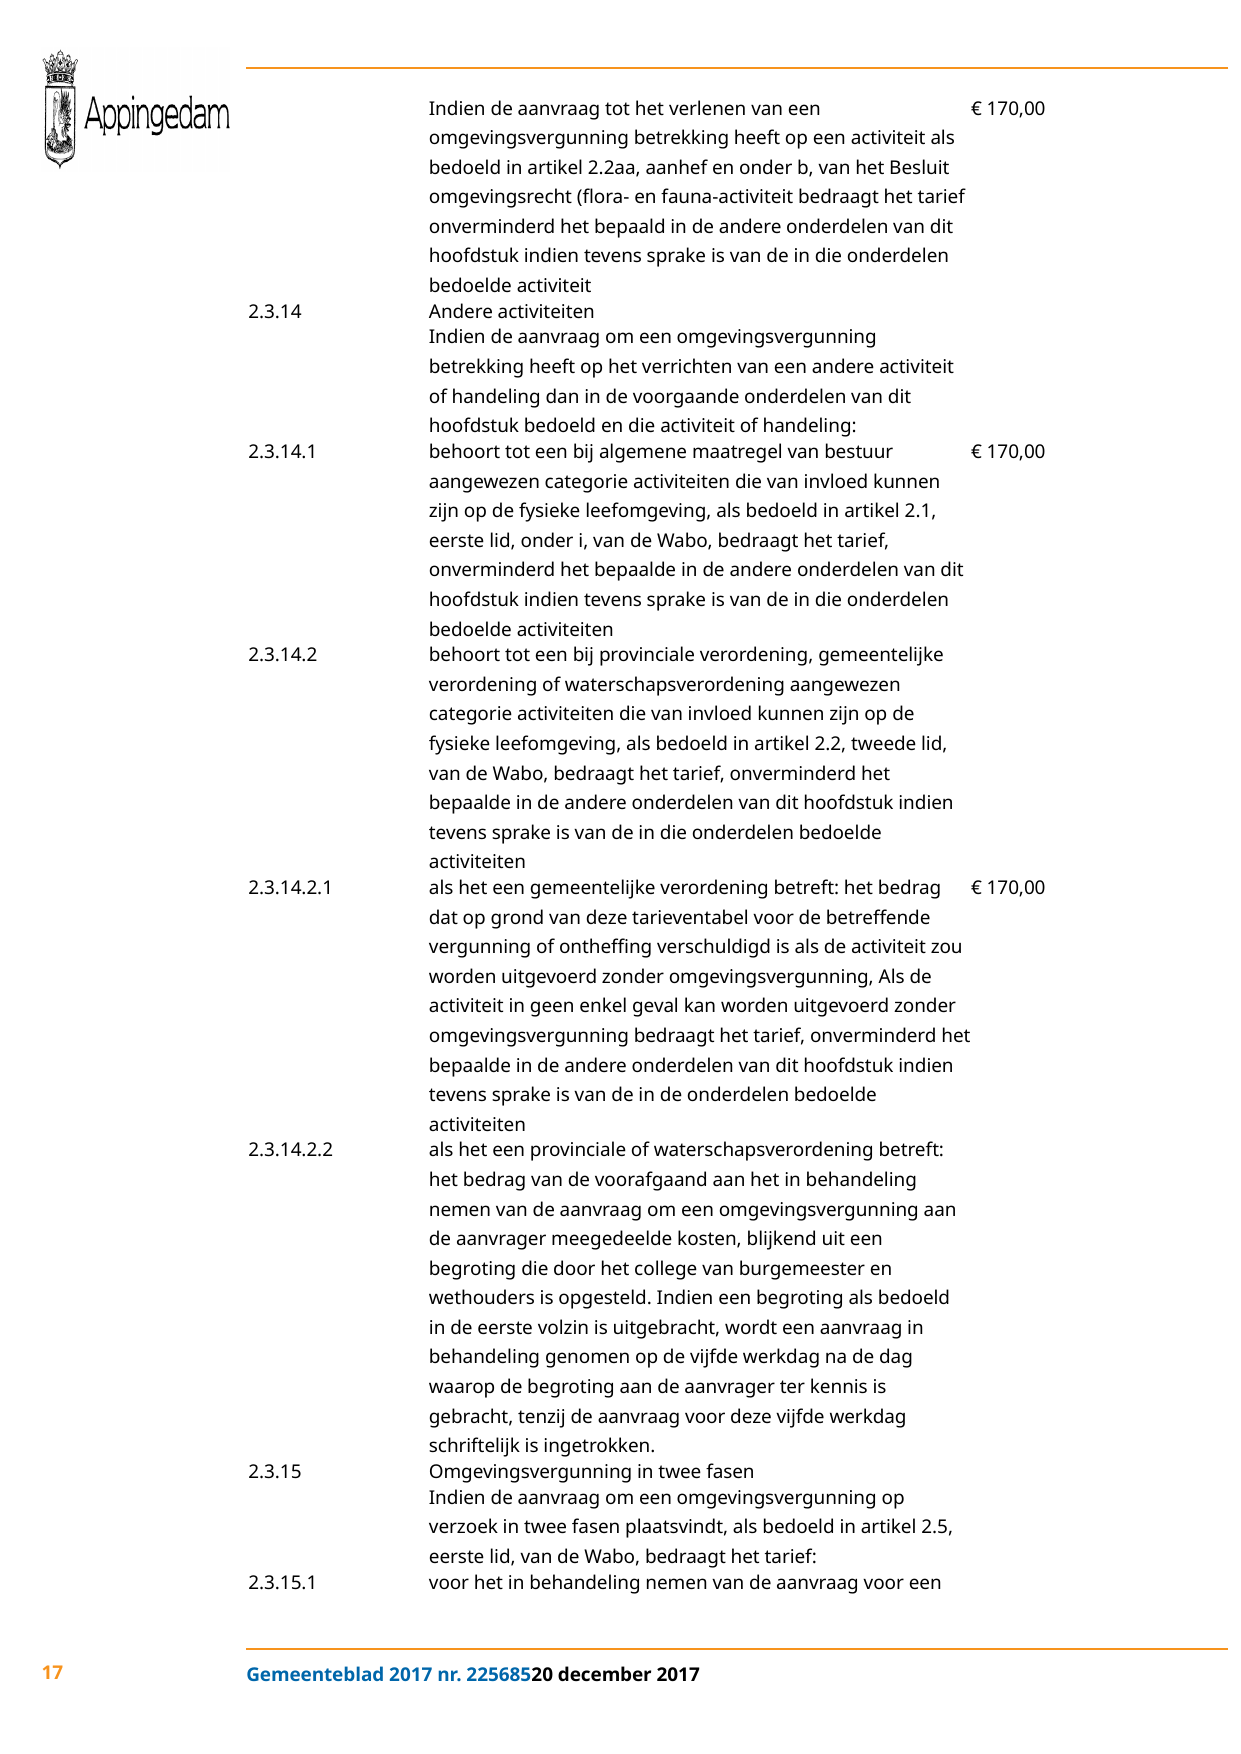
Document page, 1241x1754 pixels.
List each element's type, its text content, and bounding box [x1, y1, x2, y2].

table_cell als het een provinciale of waterschapsverordening betreft: het bedrag van de voorafgaand aan het in behandeling nemen van de aanvraag om een omgevingsvergunning aan de aanvrager meegedeelde kosten, blijkend uit een begroting die door het college van burgemeester en wethouders is opgesteld. Indien een begroting als bedoeld in de eerste volzin is uitgebracht, wordt een aanvraag in behandeling genomen op de vijfde werkdag na de dag waarop de begroting aan de aanvrager ter kennis is gebracht, tenzij de aanvraag voor deze vijfde werkdag schriftelijk is ingetrokken. [429, 1137, 971, 1458]
table_cell € 170,00 [971, 95, 1152, 298]
table_cell [248, 95, 429, 298]
table_cell als het een gemeentelijke verordening betreft: het bedrag dat op grond van deze tarieventabel voor de betreffende vergunning of ontheffing verschuldigd is als de activiteit zou worden uitgevoerd zonder omgevingsvergunning, Als de activiteit in geen enkel geval kan worden uitgevoerd zonder omgevingsvergunning bedraagt het tarief, onverminderd het bepaalde in de andere onderdelen van dit hoofdstuk indien tevens sprake is van de in de onderdelen bedoelde activiteiten [429, 874, 971, 1137]
table_cell [248, 1484, 429, 1569]
table_cell [971, 641, 1152, 874]
table_cell 2.3.15.1 [248, 1569, 429, 1594]
table_cell behoort tot een bij provinciale verordening, gemeentelijke verordening of waterschapsverordening aangewezen categorie activiteiten die van invloed kunnen zijn op de fysieke leefomgeving, als bedoeld in artikel 2.2, tweede lid, van de Wabo, bedraagt het tarief, onverminderd het bepaalde in de andere onderdelen van dit hoofdstuk indien tevens sprake is van de in die onderdelen bedoelde activiteiten [429, 641, 971, 874]
table_cell 2.3.14.2 [248, 641, 429, 874]
table_cell [971, 324, 1152, 438]
table_cell Indien de aanvraag om een omgevingsvergunning op verzoek in twee fasen plaatsvindt, als bedoeld in artikel 2.5, eerste lid, van de Wabo, bedraagt het tarief: [429, 1484, 971, 1569]
table_cell Indien de aanvraag tot het verlenen van een omgevingsvergunning betrekking heeft op een activiteit als bedoeld in artikel 2.2aa, aanhef en onder b, van het Besluit omgevingsrecht (flora- en fauna-activiteit bedraagt het tarief onverminderd het bepaald in de andere onderdelen van dit hoofdstuk indien tevens sprake is van de in die onderdelen bedoelde activiteit [429, 95, 971, 298]
table_cell € 170,00 [971, 438, 1152, 641]
table_cell Indien de aanvraag om een omgevingsvergunning betrekking heeft op het verrichten van een andere activiteit of handeling dan in de voorgaande onderdelen van dit hoofdstuk bedoeld en die activiteit of handeling: [429, 324, 971, 438]
table_cell [971, 1137, 1152, 1458]
picture [41, 47, 231, 172]
table_cell [971, 1458, 1152, 1484]
table_cell behoort tot een bij algemene maatregel van bestuur aangewezen categorie activiteiten die van invloed kunnen zijn op de fysieke leefomgeving, als bedoeld in artikel 2.1, eerste lid, onder i, van de Wabo, bedraagt het tarief, onverminderd het bepaalde in de andere onderdelen van dit hoofdstuk indien tevens sprake is van de in die onderdelen bedoelde activiteiten [429, 438, 971, 641]
table_cell voor het in behandeling nemen van de aanvraag voor een [429, 1569, 971, 1594]
table_cell 2.3.14.2.2 [248, 1137, 429, 1458]
table_cell 2.3.14.2.1 [248, 874, 429, 1137]
table_cell 2.3.14.1 [248, 438, 429, 641]
table_cell [971, 1569, 1152, 1594]
table_cell 2.3.15 [248, 1458, 429, 1484]
table_cell [971, 298, 1152, 324]
table_cell Andere activiteiten [429, 298, 971, 324]
table_cell [971, 1484, 1152, 1569]
table_cell Omgevingsvergunning in twee fasen [429, 1458, 971, 1484]
table_cell 2.3.14 [248, 298, 429, 324]
table_cell [248, 324, 429, 438]
table_cell € 170,00 [971, 874, 1152, 1137]
